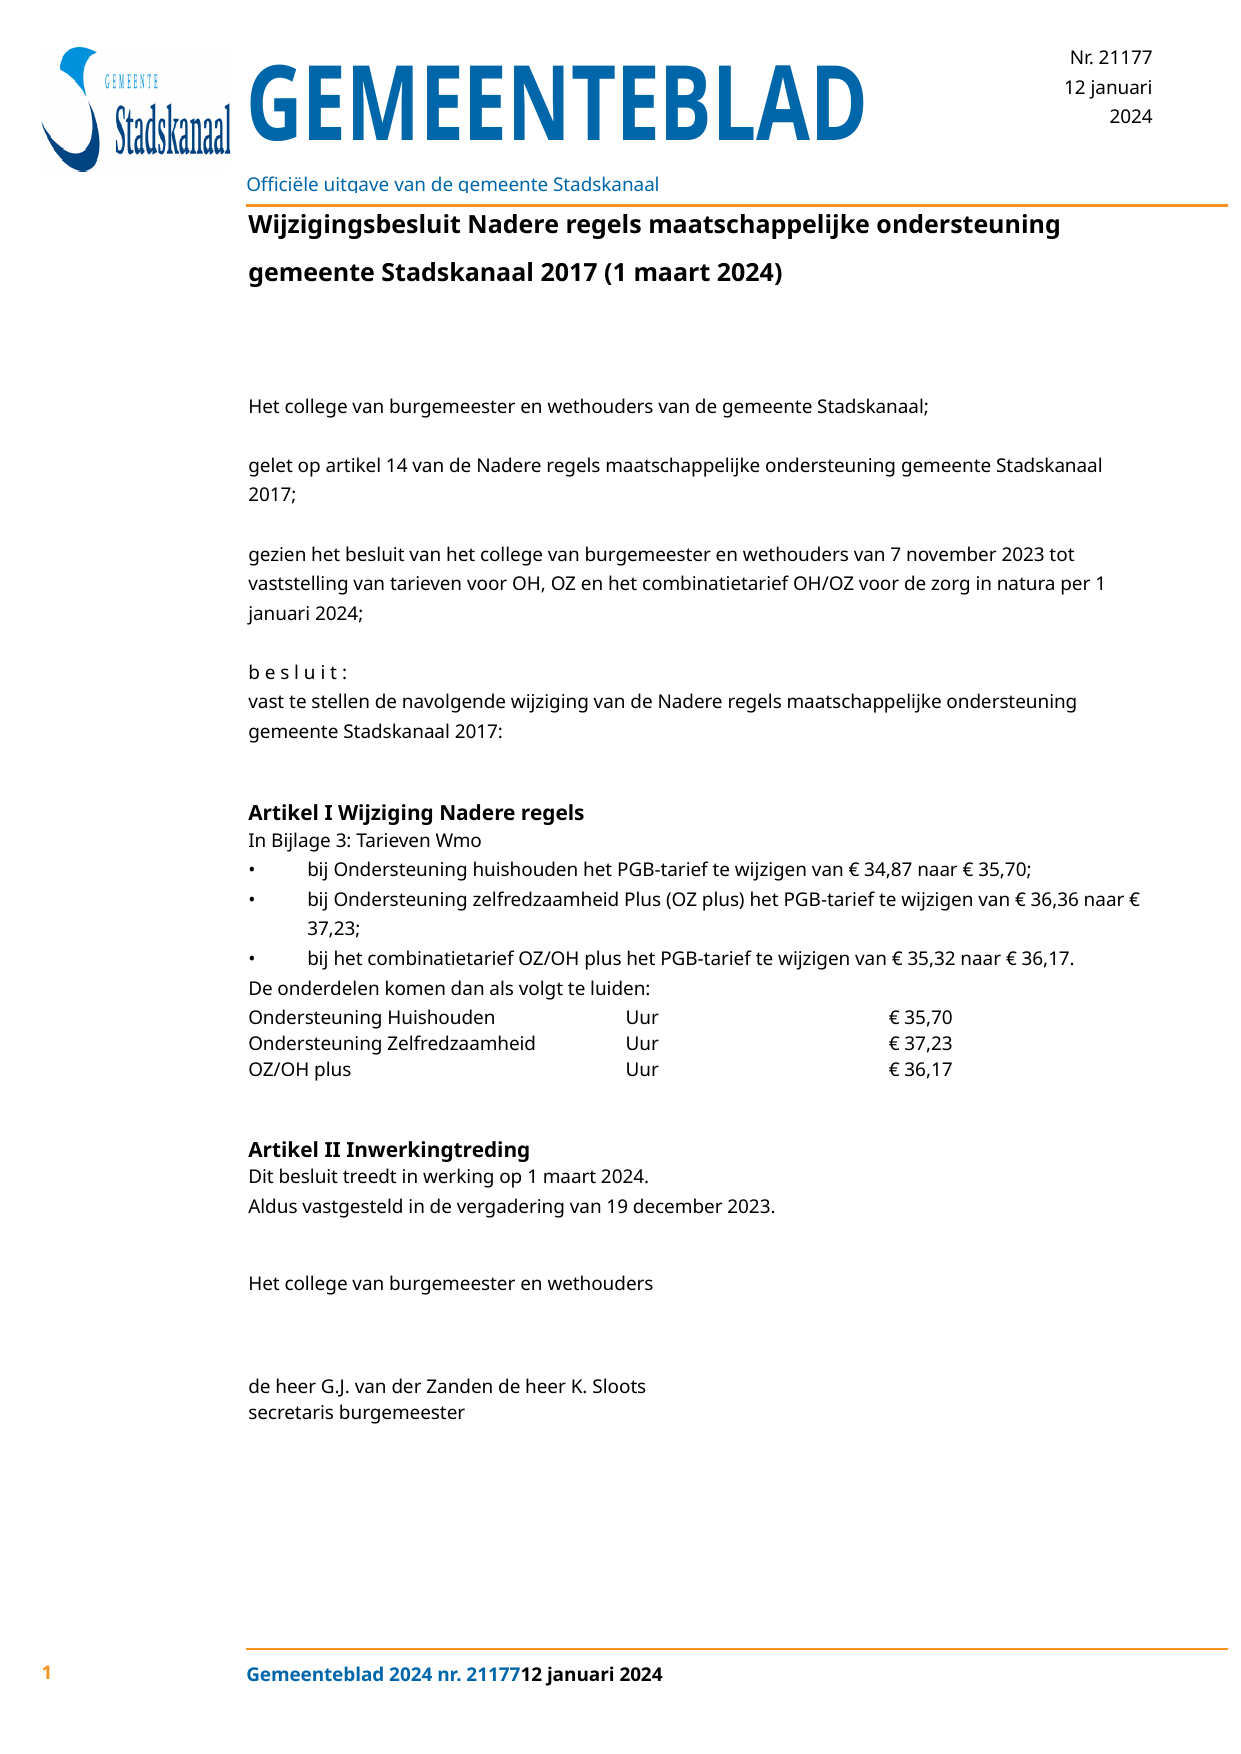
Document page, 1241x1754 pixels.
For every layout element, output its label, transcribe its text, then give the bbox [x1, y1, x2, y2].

text De onderdelen komen dan als volgt te luiden: [248, 975, 1152, 1000]
text Het college van burgemeester en wethouders [248, 1270, 1152, 1296]
text Het college van burgemeester en wethouders van de gemeente Stadskanaal; [248, 393, 1152, 419]
text Artikel II Inwerkingtreding [248, 1135, 1152, 1164]
text In Bijlage 3: Tarieven Wmo [248, 827, 1152, 852]
list bij het combinatietarief OZ/OH plus het PGB-tarief te wijzigen van € 35,32 naar € 36,17. [248, 945, 1152, 971]
text gelet op artikel 14 van de Nadere regels maatschappelijke ondersteuning gemeente Stadskanaal 2017; [248, 452, 1152, 507]
text Aldus vastgesteld in de vergadering van 19 december 2023. [248, 1193, 1152, 1219]
table_cell Uur [625, 1056, 888, 1082]
table_cell Uur [625, 1030, 888, 1056]
text Wijzigingsbesluit Nadere regels maatschappelijke ondersteuning gemeente Stadskanaal 2017 (1 maart 2024) [248, 207, 1152, 288]
list bij Ondersteuning zelfredzaamheid Plus (OZ plus) het PGB-tarief te wijzigen van € 36,36 naar € 37,23; [248, 886, 1152, 941]
text vast te stellen de navolgende wijziging van de Nadere regels maatschappelijke ondersteuning gemeente Stadskanaal 2017: [248, 689, 1152, 744]
picture [41, 47, 231, 172]
table_cell Ondersteuning Zelfredzaamheid [248, 1030, 625, 1056]
text Dit besluit treedt in werking op 1 maart 2024. [248, 1164, 1152, 1189]
list bij Ondersteuning huishouden het PGB-tarief te wijzigen van € 34,87 naar € 35,70; [248, 856, 1152, 882]
table_cell € 36,17 [889, 1056, 1152, 1082]
text b e s l u i t : [248, 659, 1152, 685]
text de heer G.J. van der Zanden de heer K. Sloots [248, 1373, 1152, 1399]
table_cell OZ/OH plus [248, 1056, 625, 1082]
table_cell € 37,23 [889, 1030, 1152, 1056]
table_header Uur [625, 1004, 888, 1030]
text secretaris burgemeester [248, 1399, 1152, 1425]
table_header Ondersteuning Huishouden [248, 1004, 625, 1030]
text Artikel I Wijziging Nadere regels [248, 798, 1152, 827]
table_header € 35,70 [889, 1004, 1152, 1030]
text gezien het besluit van het college van burgemeester en wethouders van 7 november 2023 tot vaststelling van tarieven voor OH, OZ en het combinatietarief OH/OZ voor de zorg in natura per 1 januari 2024; [248, 541, 1152, 626]
